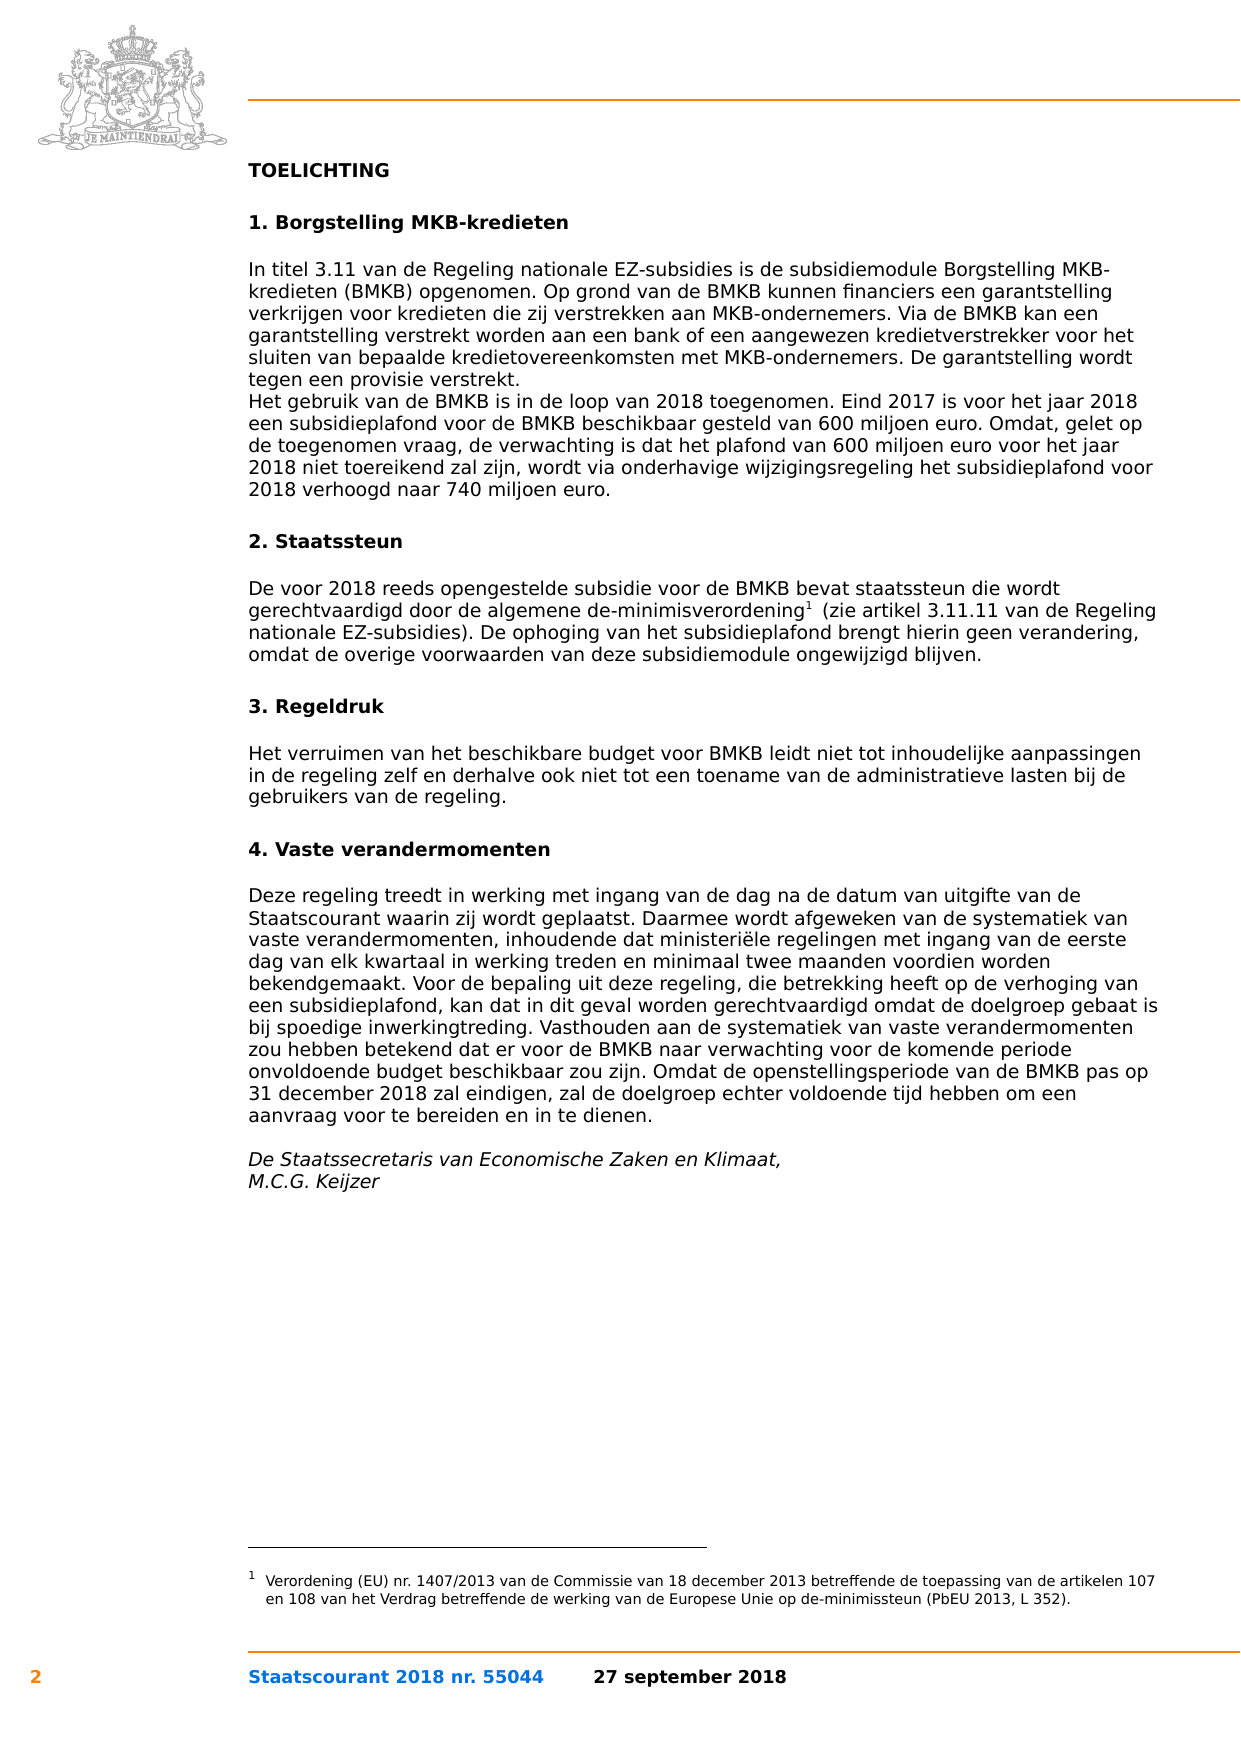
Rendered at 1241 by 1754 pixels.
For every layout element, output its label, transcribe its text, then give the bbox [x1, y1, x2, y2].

subtitle 4. Vaste verandermomenten [248, 838, 1163, 860]
text De voor 2018 reeds opengestelde subsidie voor de BMKB bevat staatssteun die wordt gerechtvaardigd door de algemene de-minimisverordening (zie artikel 3.11.11 van de Regeling nationale EZ-subsidies). De ophoging van het subsidieplafond brengt hierin geen verandering, omdat de overige voorwaarden van deze subsidiemodule ongewijzigd blijven. [248, 578, 1163, 666]
text Het verruimen van het beschikbare budget voor BMKB leidt niet tot inhoudelijke aanpassingen in de regeling zelf en derhalve ook niet tot een toename van de administratieve lasten bij de gebruikers van de regeling. [248, 742, 1163, 808]
text Het gebruik van de BMKB is in de loop van 2018 toegenomen. Eind 2017 is voor het jaar 2018 een subsidieplafond voor de BMKB beschikbaar gesteld van 600 miljoen euro. Omdat, gelet op de toegenomen vraag, de verwachting is dat het plafond van 600 miljoen euro voor het jaar 2018 niet toereikend zal zijn, wordt via onderhavige wijzigingsregeling het subsidieplafond voor 2018 verhoogd naar 740 miljoen euro. [248, 391, 1163, 501]
subtitle 3. Regeldruk [248, 696, 1163, 717]
subtitle 2. Staatssteun [248, 531, 1163, 553]
text In titel 3.11 van de Regeling nationale EZ-subsidies is de subsidiemodule Borgstelling MKB-kredieten (BMKB) opgenomen. Op grond van de BMKB kunnen financiers een garantstelling verkrijgen voor kredieten die zij verstrekken aan MKB-ondernemers. Via de BMKB kan een garantstelling verstrekt worden aan een bank of een aangewezen kredietverstrekker voor het sluiten van bepaalde kredietovereenkomsten met MKB-ondernemers. De garantstelling wordt tegen een provisie verstrekt. [248, 259, 1163, 391]
picture [38, 25, 227, 150]
subtitle 1. Borgstelling MKB-kredieten [248, 212, 1163, 234]
subtitle TOELICHTING [248, 160, 1163, 182]
text Deze regeling treedt in werking met ingang van de dag na de datum van uitgifte van de Staatscourant waarin zij wordt geplaatst. Daarmee wordt afgeweken van de systematiek van vaste verandermomenten, inhoudende dat ministeriële regelingen met ingang van de eerste dag van elk kwartaal in werking treden en minimaal twee maanden voordien worden bekendgemaakt. Voor de bepaling uit deze regeling, die betrekking heeft op de verhoging van een subsidieplafond, kan dat in dit geval worden gerechtvaardigd omdat de doelgroep gebaat is bij spoedige inwerkingtreding. Vasthouden aan de systematiek van vaste verandermomenten zou hebben betekend dat er voor de BMKB naar verwachting voor de komende periode onvoldoende budget beschikbaar zou zijn. Omdat de openstellingsperiode van de BMKB pas op 31 december 2018 zal eindigen, zal de doelgroep echter voldoende tijd hebben om een aanvraag voor te bereiden en in te dienen. [248, 885, 1163, 1127]
text De Staatssecretaris van Economische Zaken en Klimaat, M.C.G. Keijzer [248, 1149, 1163, 1193]
text Verordening (EU) nr. 1407/2013 van de Commissie van 18 december 2013 betreffende de toepassing van de artikelen 107 en 108 van het Verdrag betreffende de werking van de Europese Unie op de-minimissteun (PbEU 2013, L 352). [248, 1569, 1163, 1608]
